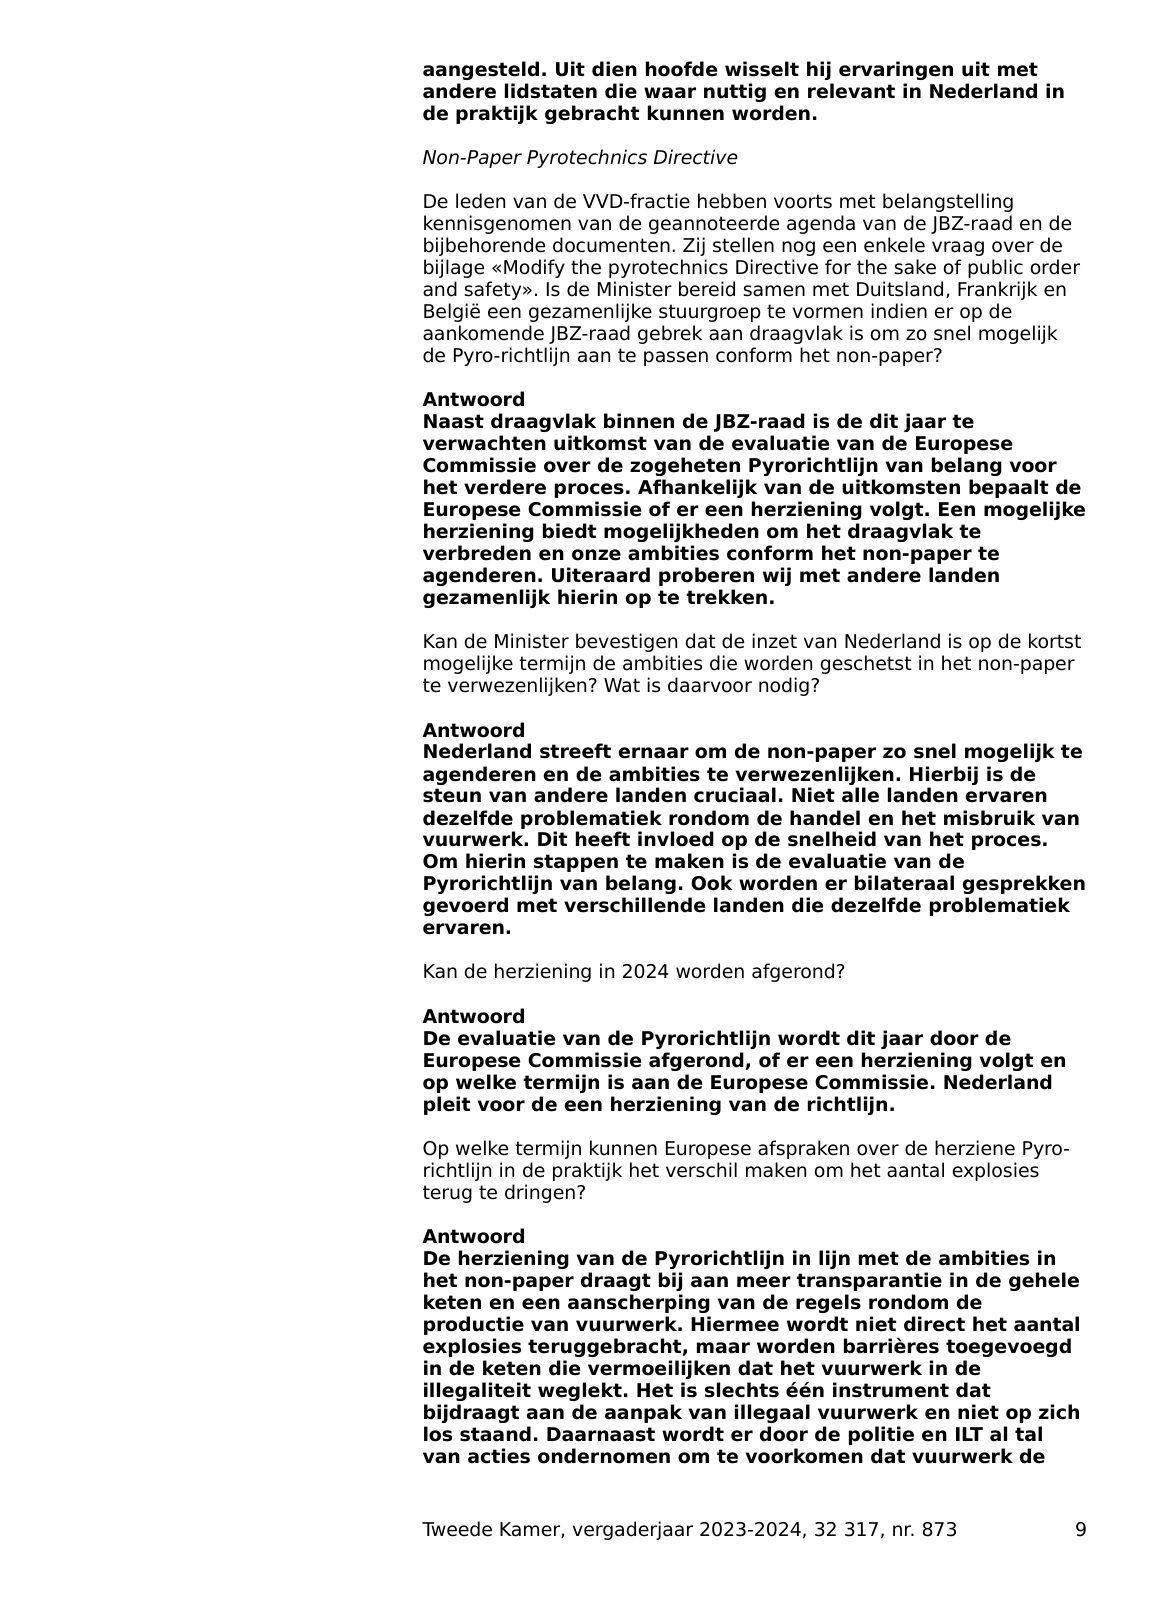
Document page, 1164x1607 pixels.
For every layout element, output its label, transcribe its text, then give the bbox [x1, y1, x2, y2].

text Antwoord [422, 1006, 1087, 1028]
subtitle Non-Paper Pyrotechnics Directive [422, 147, 1087, 169]
text De leden van de VVD-fractie hebben voorts met belangstelling kennisgenomen van de geannoteerde agenda van de JBZ-raad en de bijbehorende documenten. Zij stellen nog een enkele vraag over de bijlage «Modify the pyrotechnics Directive for the sake of public order and safety». Is de Minister bereid samen met Duitsland, Frankrijk en België een gezamenlijke stuurgroep te vormen indien er op de aankomende JBZ-raad gebrek aan draagvlak is om zo snel mogelijk de Pyro-richtlijn aan te passen conform het non-paper? [422, 191, 1087, 367]
text Naast draagvlak binnen de JBZ-raad is de dit jaar te verwachten uitkomst van de evaluatie van de Europese Commissie over de zogeheten Pyrorichtlijn van belang voor het verdere proces. Afhankelijk van de uitkomsten bepaalt de Europese Commissie of er een herziening volgt. Een mogelijke herziening biedt mogelijkheden om het draagvlak te verbreden en onze ambities conform het non-paper te agenderen. Uiteraard proberen wij met andere landen gezamenlijk hierin op te trekken. [422, 411, 1087, 609]
text Nederland streeft ernaar om de non-paper zo snel mogelijk te agenderen en de ambities te verwezenlijken. Hierbij is de steun van andere landen cruciaal. Niet alle landen ervaren dezelfde problematiek rondom de handel en het misbruik van vuurwerk. Dit heeft invloed op de snelheid van het proces. Om hierin stappen te maken is de evaluatie van de Pyrorichtlijn van belang. Ook worden er bilateraal gesprekken gevoerd met verschillende landen die dezelfde problematiek ervaren. [422, 741, 1087, 939]
text Kan de herziening in 2024 worden afgerond? [422, 961, 1087, 983]
text Antwoord [422, 389, 1087, 411]
text aangesteld. Uit dien hoofde wisselt hij ervaringen uit met andere lidstaten die waar nuttig en relevant in Nederland in de praktijk gebracht kunnen worden. [422, 59, 1087, 125]
text Kan de Minister bevestigen dat de inzet van Nederland is op de kortst mogelijke termijn de ambities die worden geschetst in het non-paper te verwezenlijken? Wat is daarvoor nodig? [422, 631, 1087, 697]
text Antwoord [422, 1226, 1087, 1248]
text De evaluatie van de Pyrorichtlijn wordt dit jaar door de Europese Commissie afgerond, of er een herziening volgt en op welke termijn is aan de Europese Commissie. Nederland pleit voor de een herziening van de richtlijn. [422, 1028, 1087, 1116]
text Antwoord [422, 719, 1087, 741]
text De herziening van de Pyrorichtlijn in lijn met de ambities in het non-paper draagt bij aan meer transparantie in de gehele keten en een aanscherping van de regels rondom de productie van vuurwerk. Hiermee wordt niet direct het aantal explosies teruggebracht, maar worden barrières toegevoegd in de keten die vermoeilijken dat het vuurwerk in de illegaliteit weglekt. Het is slechts één instrument dat bijdraagt aan de aanpak van illegaal vuurwerk en niet op zich los staand. Daarnaast wordt er door de politie en ILT al tal van acties ondernomen om te voorkomen dat vuurwerk de [422, 1248, 1087, 1468]
text Op welke termijn kunnen Europese afspraken over de herziene Pyro-richtlijn in de praktijk het verschil maken om het aantal explosies terug te dringen? [422, 1138, 1087, 1204]
